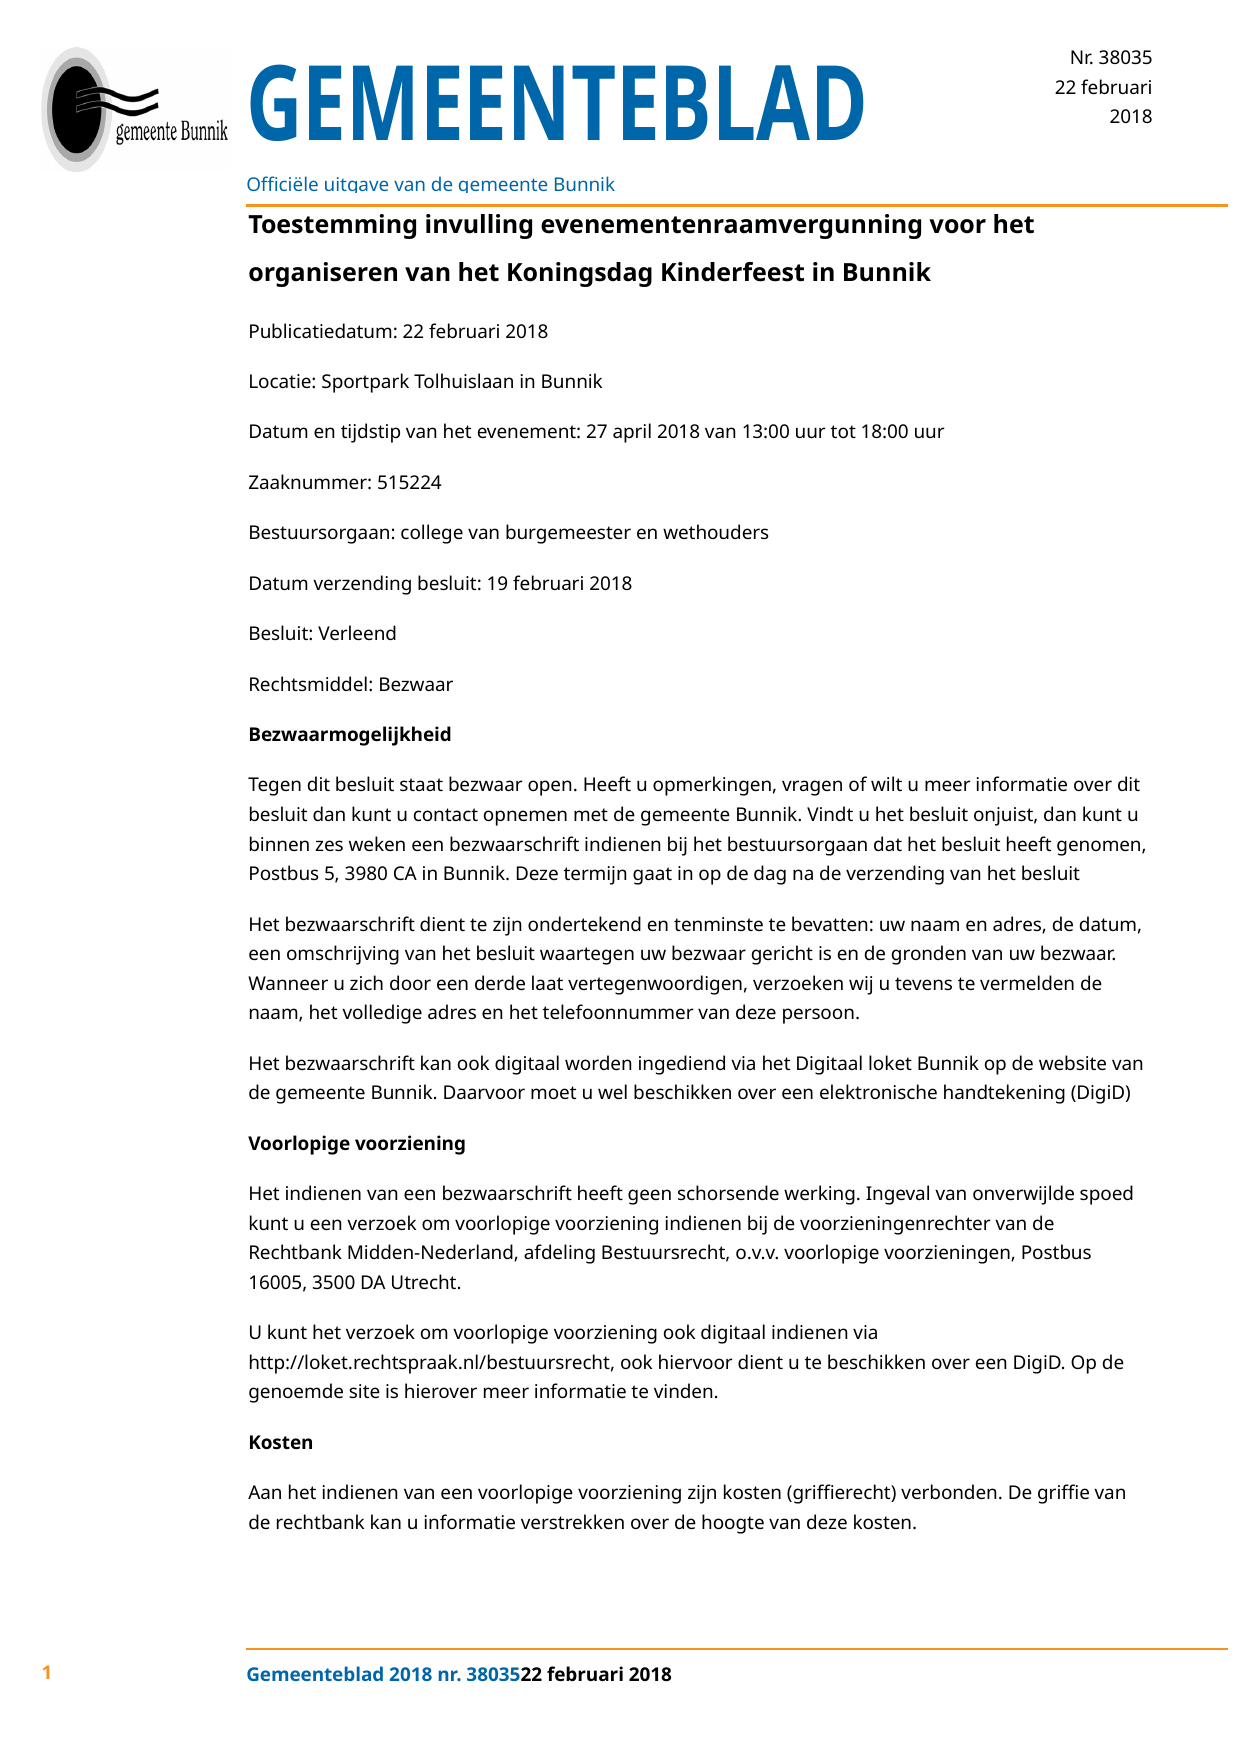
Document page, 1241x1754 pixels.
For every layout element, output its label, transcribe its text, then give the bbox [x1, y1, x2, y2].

text Besluit: Verleend [248, 620, 1152, 646]
text Locatie: Sportpark Tolhuislaan in Bunnik [248, 368, 1152, 394]
text Kosten [248, 1429, 1152, 1455]
text Datum verzending besluit: 19 februari 2018 [248, 570, 1152, 596]
text Rechtsmiddel: Bezwaar [248, 671, 1152, 697]
text U kunt het verzoek om voorlopige voorziening ook digitaal indienen via http://loket.rechtspraak.nl/bestuursrecht, ook hiervoor dient u te beschikken over een DigiD. Op de genoemde site is hierover meer informatie te vinden. [248, 1319, 1152, 1404]
text Tegen dit besluit staat bezwaar open. Heeft u opmerkingen, vragen of wilt u meer informatie over dit besluit dan kunt u contact opnemen met de gemeente Bunnik. Vindt u het besluit onjuist, dan kunt u binnen zes weken een bezwaarschrift indienen bij het bestuursorgaan dat het besluit heeft genomen, Postbus 5, 3980 CA in Bunnik. Deze termijn gaat in op de dag na de verzending van het besluit [248, 772, 1152, 886]
text Zaaknummer: 515224 [248, 469, 1152, 495]
text Publicatiedatum: 22 februari 2018 [248, 318, 1152, 344]
text Voorlopige voorziening [248, 1130, 1152, 1156]
text Bestuursorgaan: college van burgemeester en wethouders [248, 519, 1152, 545]
text Het indienen van een bezwaarschrift heeft geen schorsende werking. Ingeval van onverwijlde spoed kunt u een verzoek om voorlopige voorziening indienen bij de voorzieningenrechter van de Rechtbank Midden-Nederland, afdeling Bestuursrecht, o.v.v. voorlopige voorzieningen, Postbus 16005, 3500 DA Utrecht. [248, 1180, 1152, 1295]
text Toestemming invulling evenementenraamvergunning voor het organiseren van het Koningsdag Kinderfeest in Bunnik [248, 207, 1152, 288]
text Het bezwaarschrift kan ook digitaal worden ingediend via het Digitaal loket Bunnik op de website van de gemeente Bunnik. Daarvoor moet u wel beschikken over een elektronische handtekening (DigiD) [248, 1050, 1152, 1105]
picture [41, 47, 231, 172]
text Het bezwaarschrift dient te zijn ondertekend en tenminste te bevatten: uw naam en adres, de datum, een omschrijving van het besluit waartegen uw bezwaar gericht is en de gronden van uw bezwaar. Wanneer u zich door een derde laat vertegenwoordigen, verzoeken wij u tevens te vermelden de naam, het volledige adres en het telefoonnummer van deze persoon. [248, 911, 1152, 1025]
text Bezwaarmogelijkheid [248, 721, 1152, 747]
text Aan het indienen van een voorlopige voorziening zijn kosten (griffierecht) verbonden. De griffie van de rechtbank kan u informatie verstrekken over de hoogte van deze kosten. [248, 1479, 1152, 1535]
text Datum en tijdstip van het evenement: 27 april 2018 van 13:00 uur tot 18:00 uur [248, 419, 1152, 444]
